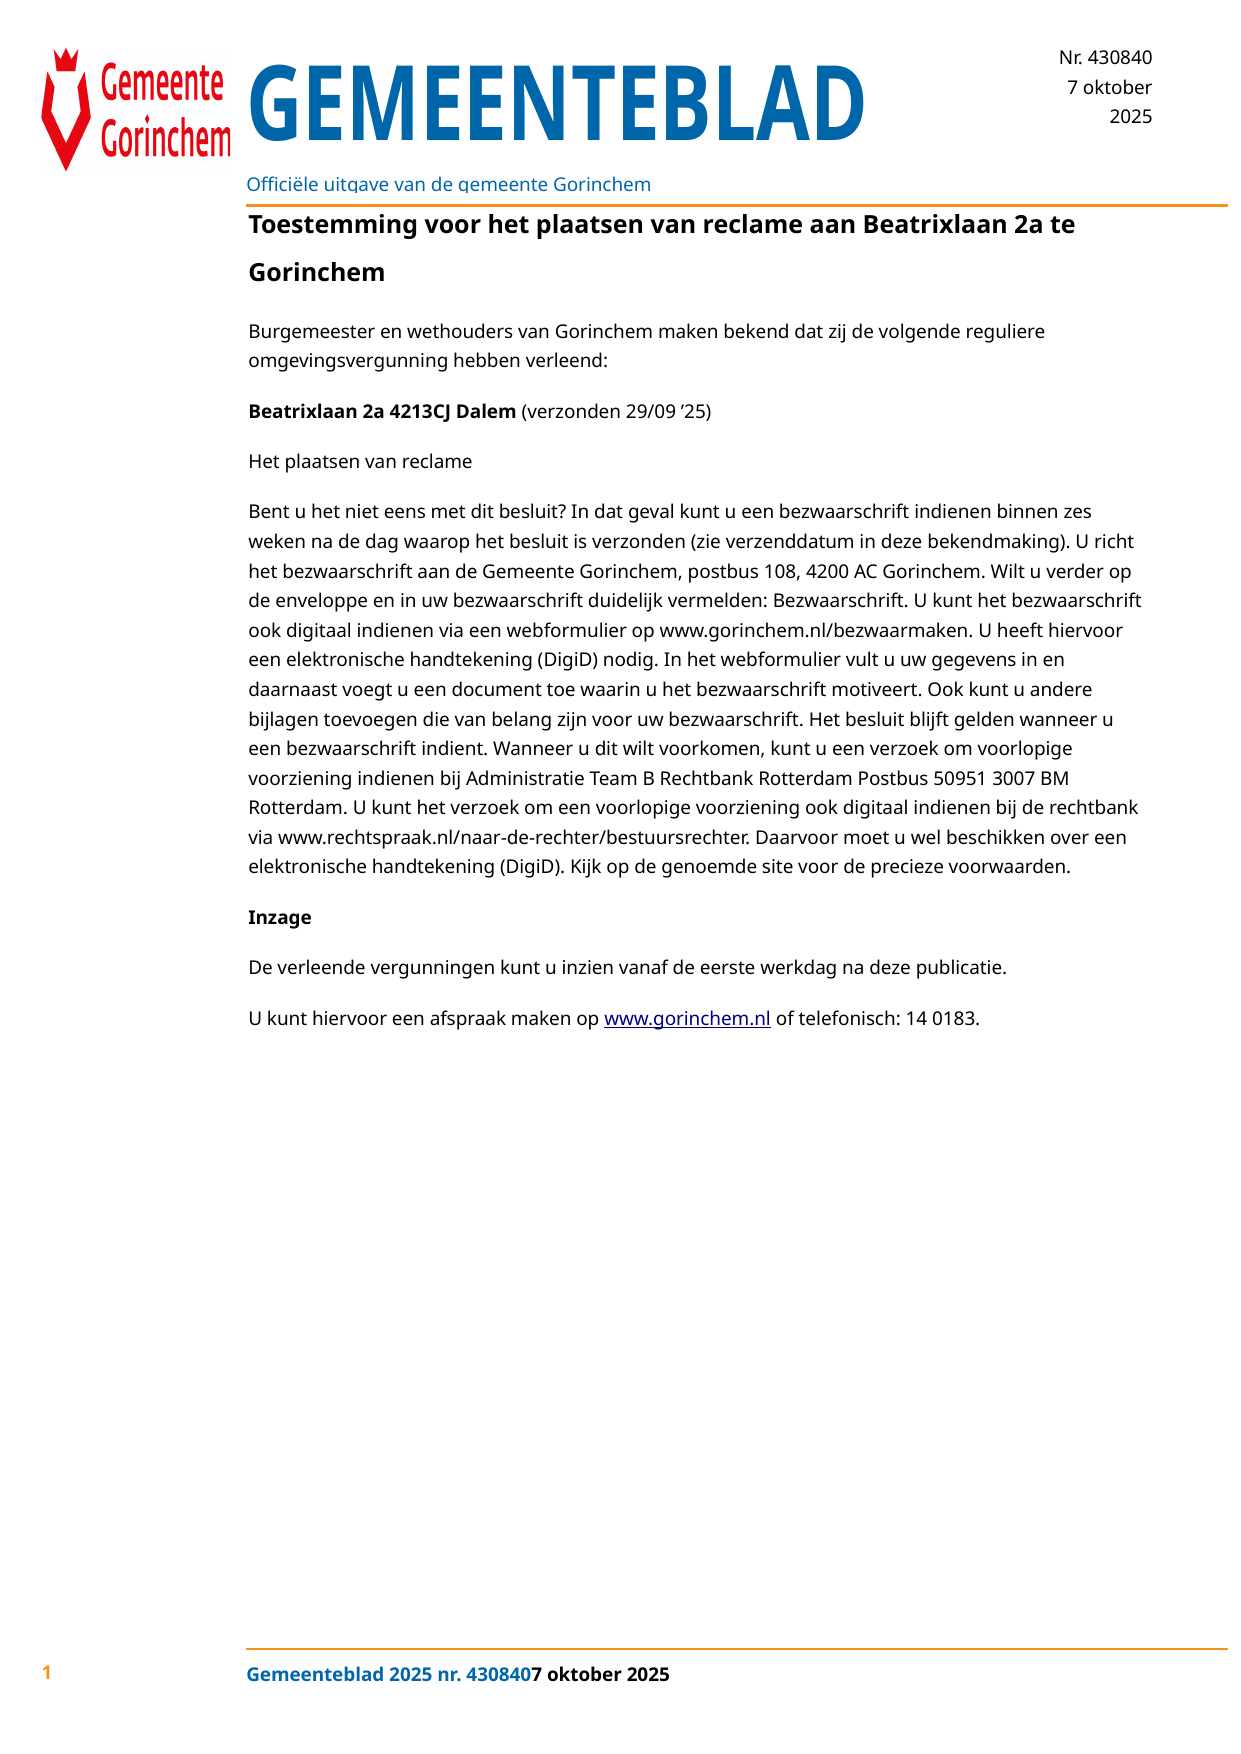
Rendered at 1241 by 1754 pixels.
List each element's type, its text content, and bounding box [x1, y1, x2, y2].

text De verleende vergunningen kunt u inzien vanaf de eerste werkdag na deze publicatie. [248, 954, 1152, 980]
text Inzage [248, 904, 1152, 930]
text U kunt hiervoor een afspraak maken op www.gorinchem.nl of telefonisch: 14 0183. [248, 1005, 1152, 1031]
text Beatrixlaan 2a 4213CJ Dalem (verzonden 29/09 ’25) [248, 398, 1152, 424]
text Burgemeester en wethouders van Gorinchem maken bekend dat zij de volgende reguliere omgevingsvergunning hebben verleend: [248, 318, 1152, 373]
text Het plaatsen van reclame [248, 448, 1152, 474]
picture [41, 47, 231, 172]
text Bent u het niet eens met dit besluit? In dat geval kunt u een bezwaarschrift indienen binnen zes weken na de dag waarop het besluit is verzonden (zie verzenddatum in deze bekendmaking). U richt het bezwaarschrift aan de Gemeente Gorinchem, postbus 108, 4200 AC Gorinchem. Wilt u verder op de enveloppe en in uw bezwaarschrift duidelijk vermelden: Bezwaarschrift. U kunt het bezwaarschrift ook digitaal indienen via een webformulier op www.gorinchem.nl/bezwaarmaken. U heeft hiervoor een elektronische handtekening (DigiD) nodig. In het webformulier vult u uw gegevens in en daarnaast voegt u een document toe waarin u het bezwaarschrift motiveert. Ook kunt u andere bijlagen toevoegen die van belang zijn voor uw bezwaarschrift. Het besluit blijft gelden wanneer u een bezwaarschrift indient. Wanneer u dit wilt voorkomen, kunt u een verzoek om voorlopige voorziening indienen bij Administratie Team B Rechtbank Rotterdam Postbus 50951 3007 BM Rotterdam. U kunt het verzoek om een voorlopige voorziening ook digitaal indienen bij de rechtbank via www.rechtspraak.nl/naar-de-rechter/bestuursrechter. Daarvoor moet u wel beschikken over een elektronische handtekening (DigiD). Kijk op de genoemde site voor de precieze voorwaarden. [248, 499, 1152, 879]
text Toestemming voor het plaatsen van reclame aan Beatrixlaan 2a te Gorinchem [248, 207, 1152, 288]
